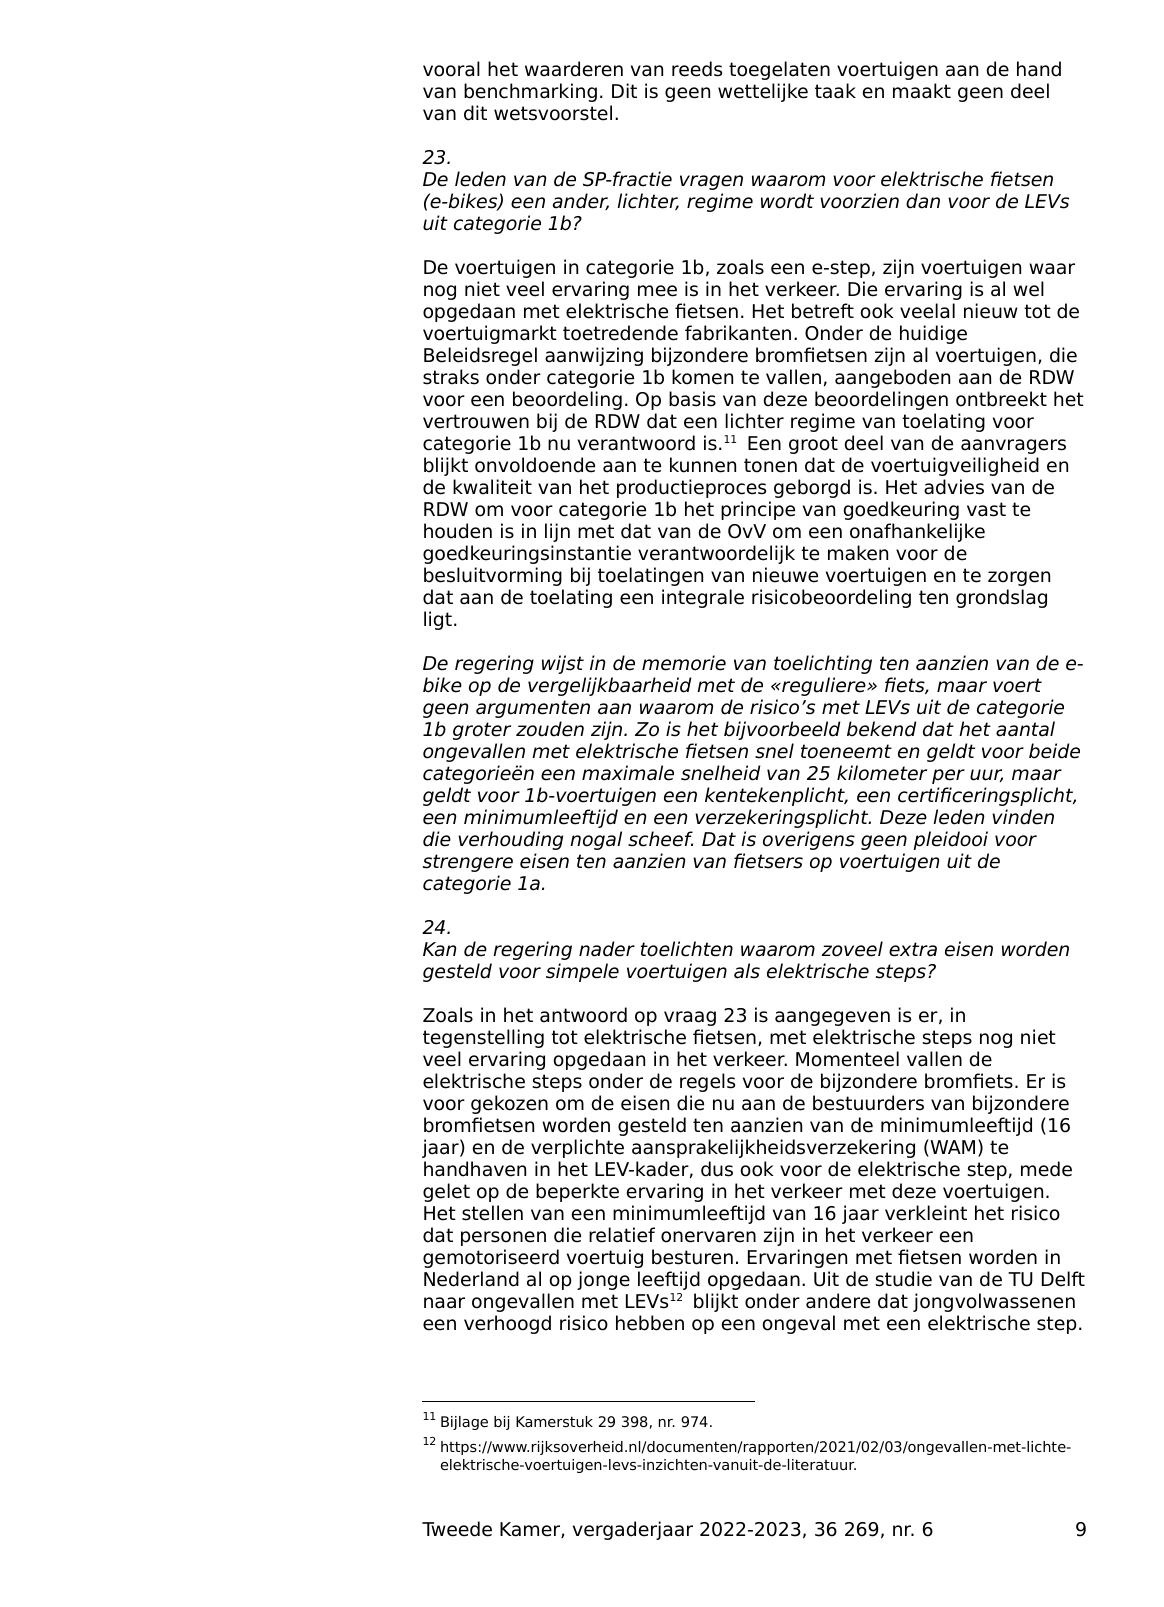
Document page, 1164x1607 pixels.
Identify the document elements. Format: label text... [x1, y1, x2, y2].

text vooral het waarderen van reeds toegelaten voertuigen aan de hand van benchmarking. Dit is geen wettelijke taak en maakt geen deel van dit wetsvoorstel. [422, 59, 1087, 125]
text https://www.rijksoverheid.nl/documenten/rapporten/2021/02/03/ongevallen-met-lichte-elektrische-voertuigen-levs-inzichten-vanuit-de-literatuur. [422, 1435, 1087, 1474]
text De voertuigen in categorie 1b, zoals een e-step, zijn voertuigen waar nog niet veel ervaring mee is in het verkeer. Die ervaring is al wel opgedaan met elektrische fietsen. Het betreft ook veelal nieuw tot de voertuigmarkt toetredende fabrikanten. Onder de huidige Beleidsregel aanwijzing bijzondere bromfietsen zijn al voertuigen, die straks onder categorie 1b komen te vallen, aangeboden aan de RDW voor een beoordeling. Op basis van deze beoordelingen ontbreekt het vertrouwen bij de RDW dat een lichter regime van toelating voor categorie 1b nu verantwoord is. Een groot deel van de aanvragers blijkt onvoldoende aan te kunnen tonen dat de voertuigveiligheid en de kwaliteit van het productieproces geborgd is. Het advies van de RDW om voor categorie 1b het principe van goedkeuring vast te houden is in lijn met dat van de OvV om een onafhankelijke goedkeuringsinstantie verantwoordelijk te maken voor de besluitvorming bij toelatingen van nieuwe voertuigen en te zorgen dat aan de toelating een integrale risicobeoordeling ten grondslag ligt. [422, 257, 1087, 631]
text Bijlage bij Kamerstuk 29 398, nr. 974. [422, 1410, 1087, 1432]
text 23. [422, 147, 1087, 169]
text Zoals in het antwoord op vraag 23 is aangegeven is er, in tegenstelling tot elektrische fietsen, met elektrische steps nog niet veel ervaring opgedaan in het verkeer. Momenteel vallen de elektrische steps onder de regels voor de bijzondere bromfiets. Er is voor gekozen om de eisen die nu aan de bestuurders van bijzondere bromfietsen worden gesteld ten aanzien van de minimumleeftijd (16 jaar) en de verplichte aansprakelijkheidsverzekering (WAM) te handhaven in het LEV-kader, dus ook voor de elektrische step, mede gelet op de beperkte ervaring in het verkeer met deze voertuigen. [422, 1005, 1087, 1203]
text Kan de regering nader toelichten waarom zoveel extra eisen worden gesteld voor simpele voertuigen als elektrische steps? [422, 939, 1087, 983]
text De regering wijst in de memorie van toelichting ten aanzien van de e-bike op de vergelijkbaarheid met de «reguliere» fiets, maar voert geen argumenten aan waarom de risico’s met LEVs uit de categorie 1b groter zouden zijn. Zo is het bijvoorbeeld bekend dat het aantal ongevallen met elektrische fietsen snel toeneemt en geldt voor beide categorieën een maximale snelheid van 25 kilometer per uur, maar geldt voor 1b-voertuigen een kentekenplicht, een certificeringsplicht, een minimumleeftijd en een verzekeringsplicht. Deze leden vinden die verhouding nogal scheef. Dat is overigens geen pleidooi voor strengere eisen ten aanzien van fietsers op voertuigen uit de categorie 1a. [422, 653, 1087, 895]
text Het stellen van een minimumleeftijd van 16 jaar verkleint het risico dat personen die relatief onervaren zijn in het verkeer een gemotoriseerd voertuig besturen. Ervaringen met fietsen worden in Nederland al op jonge leeftijd opgedaan. Uit de studie van de TU Delft naar ongevallen met LEVs blijkt onder andere dat jongvolwassenen een verhoogd risico hebben op een ongeval met een elektrische step. [422, 1203, 1087, 1335]
text 24. [422, 917, 1087, 939]
text De leden van de SP-fractie vragen waarom voor elektrische fietsen (e-bikes) een ander, lichter, regime wordt voorzien dan voor de LEVs uit categorie 1b? [422, 169, 1087, 235]
